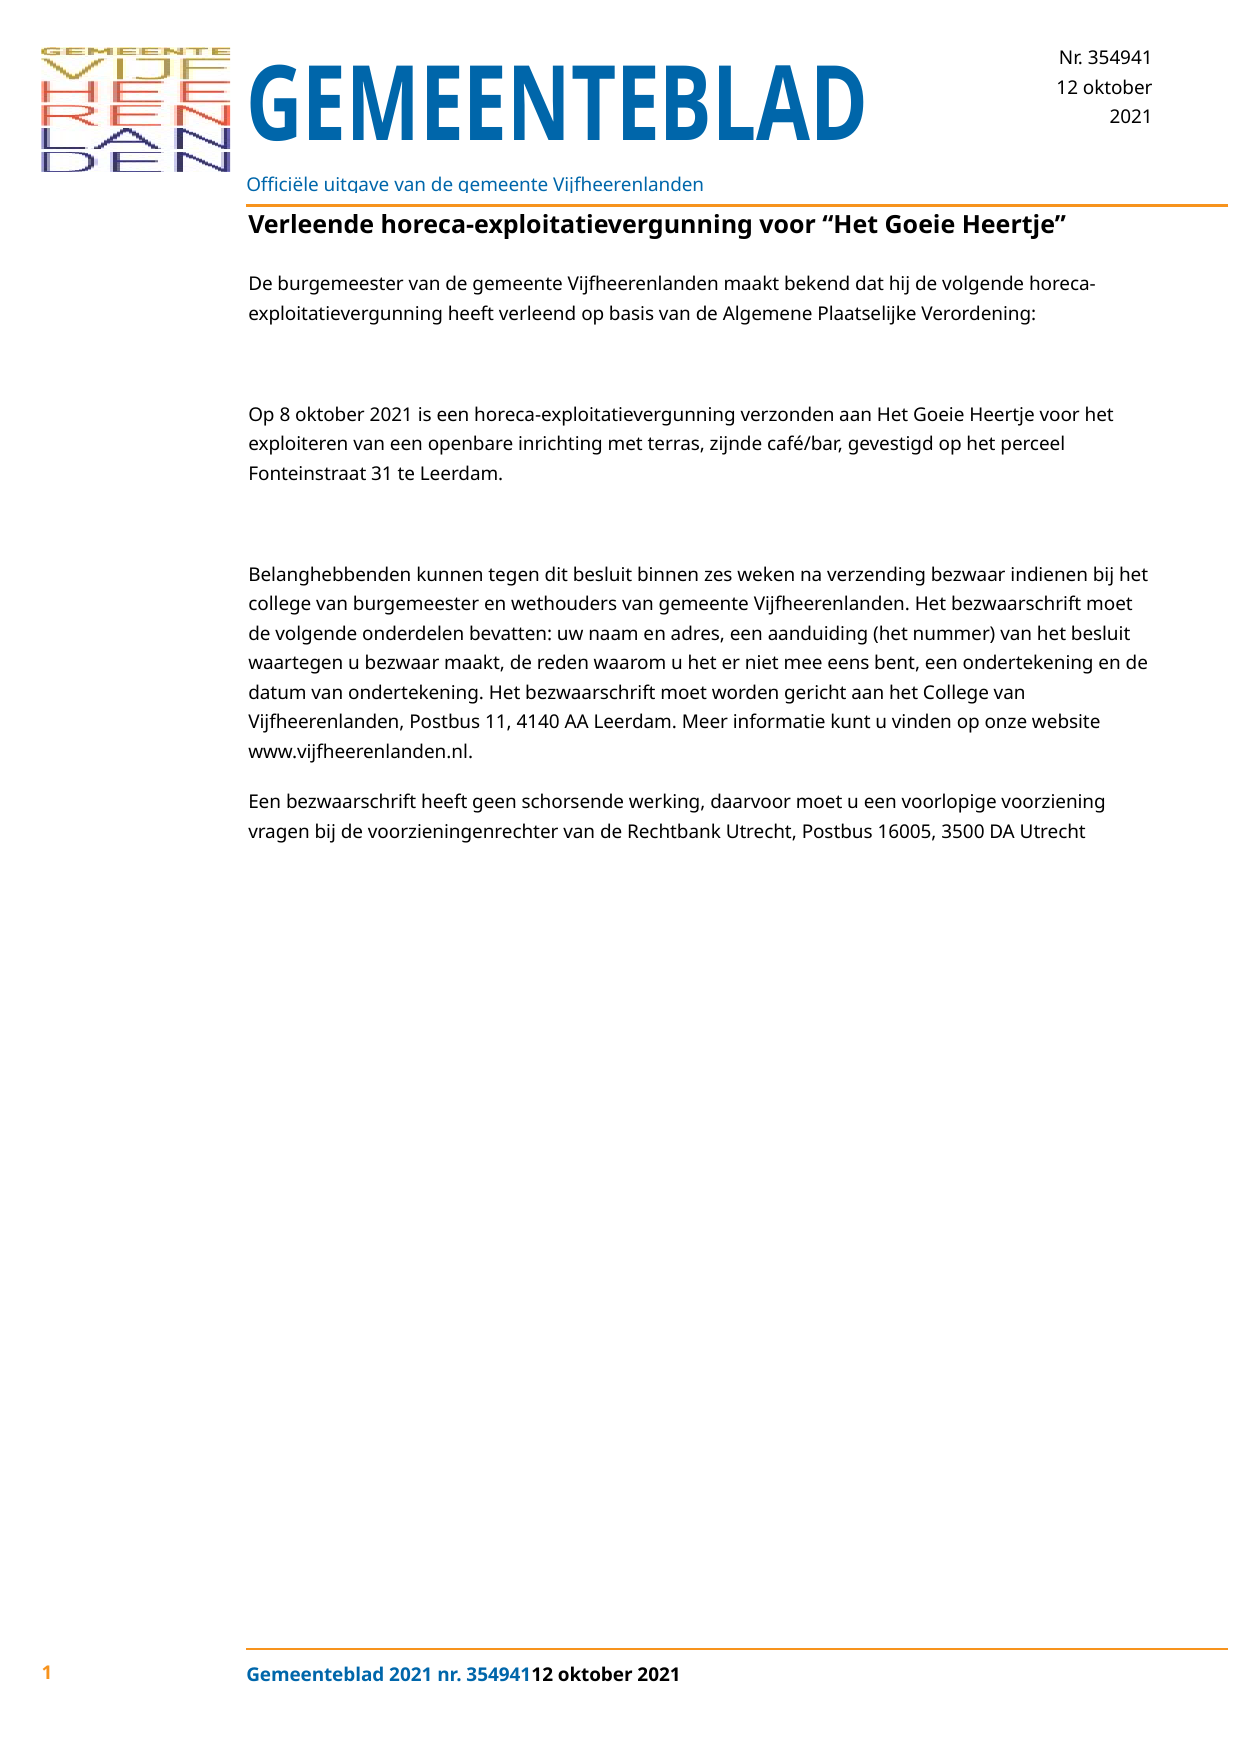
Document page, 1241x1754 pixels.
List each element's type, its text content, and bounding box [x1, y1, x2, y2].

text Op 8 oktober 2021 is een horeca-exploitatievergunning verzonden aan Het Goeie Heertje voor het exploiteren van een openbare inrichting met terras, zijnde café/bar, gevestigd op het perceel Fonteinstraat 31 te Leerdam. [248, 401, 1152, 486]
text Verleende horeca-exploitatievergunning voor “Het Goeie Heertje” [248, 207, 1152, 241]
text Een bezwaarschrift heeft geen schorsende werking, daarvoor moet u een voorlopige voorziening vragen bij de voorzieningenrechter van de Rechtbank Utrecht, Postbus 16005, 3500 DA Utrecht [248, 789, 1152, 844]
text De burgemeester van de gemeente Vijfheerenlanden maakt bekend dat hij de volgende horeca-exploitatievergunning heeft verleend op basis van de Algemene Plaatselijke Verordening: [248, 270, 1152, 326]
text Belanghebbenden kunnen tegen dit besluit binnen zes weken na verzending bezwaar indienen bij het college van burgemeester en wethouders van gemeente Vijfheerenlanden. Het bezwaarschrift moet de volgende onderdelen bevatten: uw naam en adres, een aanduiding (het nummer) van het besluit waartegen u bezwaar maakt, de reden waarom u het er niet mee eens bent, een ondertekening en de datum van ondertekening. Het bezwaarschrift moet worden gericht aan het College van Vijfheerenlanden, Postbus 11, 4140 AA Leerdam. Meer informatie kunt u vinden op onze website www.vijfheerenlanden.nl. [248, 561, 1152, 764]
picture [41, 47, 231, 172]
